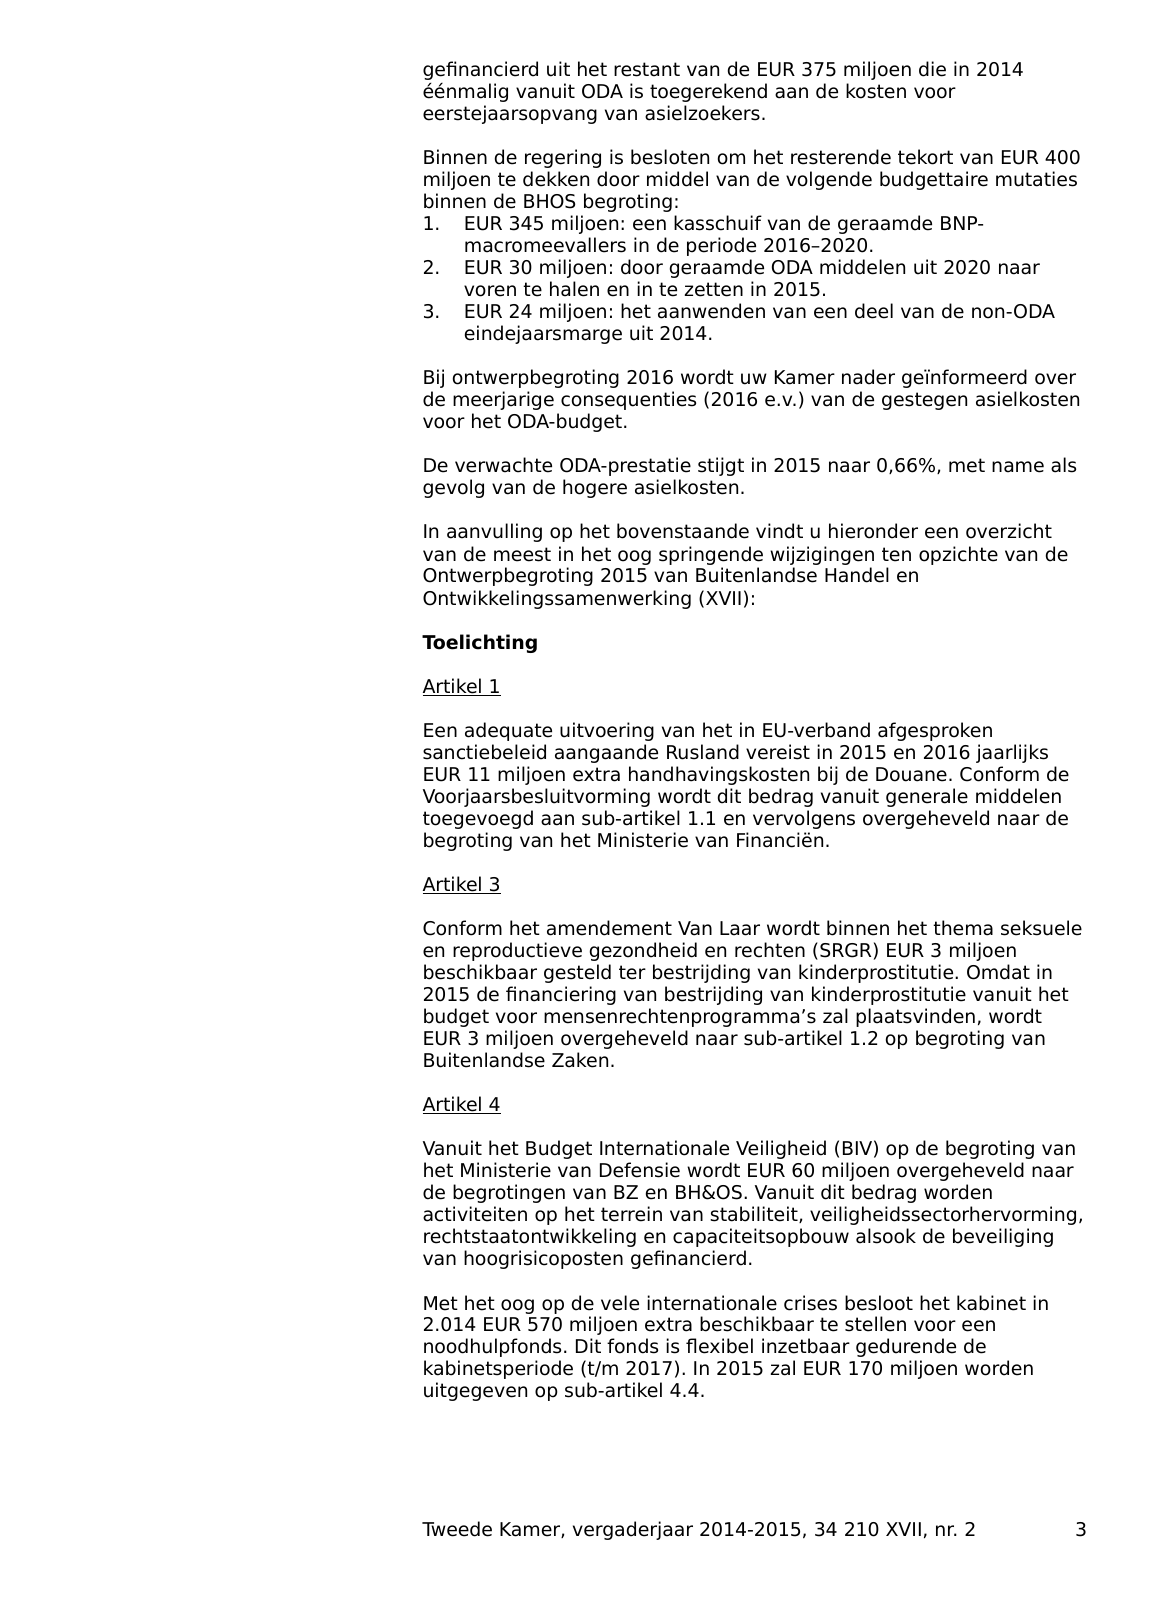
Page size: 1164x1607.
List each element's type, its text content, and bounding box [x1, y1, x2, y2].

text 1. EUR 345 miljoen: een kasschuif van de geraamde BNP-macromeevallers in de periode 2016–2020. [422, 213, 1087, 257]
text Met het oog op de vele internationale crises besloot het kabinet in 2.014 EUR 570 miljoen extra beschikbaar te stellen voor een noodhulpfonds. Dit fonds is flexibel inzetbaar gedurende de kabinetsperiode (t/m 2017). In 2015 zal EUR 170 miljoen worden uitgegeven op sub-artikel 4.4. [422, 1292, 1087, 1402]
text De verwachte ODA-prestatie stijgt in 2015 naar 0,66%, met name als gevolg van de hogere asielkosten. [422, 455, 1087, 499]
subtitle Artikel 4 [422, 1094, 1087, 1116]
text gefinancierd uit het restant van de EUR 375 miljoen die in 2014 éénmalig vanuit ODA is toegerekend aan de kosten voor eerstejaarsopvang van asielzoekers. [422, 59, 1087, 125]
text Een adequate uitvoering van het in EU-verband afgesproken sanctiebeleid aangaande Rusland vereist in 2015 en 2016 jaarlijks EUR 11 miljoen extra handhavingskosten bij de Douane. Conform de Voorjaarsbesluitvorming wordt dit bedrag vanuit generale middelen toegevoegd aan sub-artikel 1.1 en vervolgens overgeheveld naar de begroting van het Ministerie van Financiën. [422, 720, 1087, 852]
subtitle Artikel 1 [422, 676, 1087, 698]
subtitle Toelichting [422, 632, 1087, 653]
text Vanuit het Budget Internationale Veiligheid (BIV) op de begroting van het Ministerie van Defensie wordt EUR 60 miljoen overgeheveld naar de begrotingen van BZ en BH&OS. Vanuit dit bedrag worden activiteiten op het terrein van stabiliteit, veiligheidssectorhervorming, rechtstaatontwikkeling en capaciteitsopbouw alsook de beveiliging van hoogrisicoposten gefinancierd. [422, 1138, 1087, 1270]
text Binnen de regering is besloten om het resterende tekort van EUR 400 miljoen te dekken door middel van de volgende budgettaire mutaties binnen de BHOS begroting: [422, 147, 1087, 213]
subtitle Artikel 3 [422, 874, 1087, 896]
text 3. EUR 24 miljoen: het aanwenden van een deel van de non-ODA eindejaarsmarge uit 2014. [422, 301, 1087, 345]
text Bij ontwerpbegroting 2016 wordt uw Kamer nader geïnformeerd over de meerjarige consequenties (2016 e.v.) van de gestegen asielkosten voor het ODA-budget. [422, 367, 1087, 433]
text In aanvulling op het bovenstaande vindt u hieronder een overzicht van de meest in het oog springende wijzigingen ten opzichte van de Ontwerpbegroting 2015 van Buitenlandse Handel en Ontwikkelingssamenwerking (XVII): [422, 521, 1087, 609]
text Conform het amendement Van Laar wordt binnen het thema seksuele en reproductieve gezondheid en rechten (SRGR) EUR 3 miljoen beschikbaar gesteld ter bestrijding van kinderprostitutie. Omdat in 2015 de financiering van bestrijding van kinderprostitutie vanuit het budget voor mensenrechtenprogramma’s zal plaatsvinden, wordt EUR 3 miljoen overgeheveld naar sub-artikel 1.2 op begroting van Buitenlandse Zaken. [422, 918, 1087, 1072]
text 2. EUR 30 miljoen: door geraamde ODA middelen uit 2020 naar voren te halen en in te zetten in 2015. [422, 257, 1087, 301]
